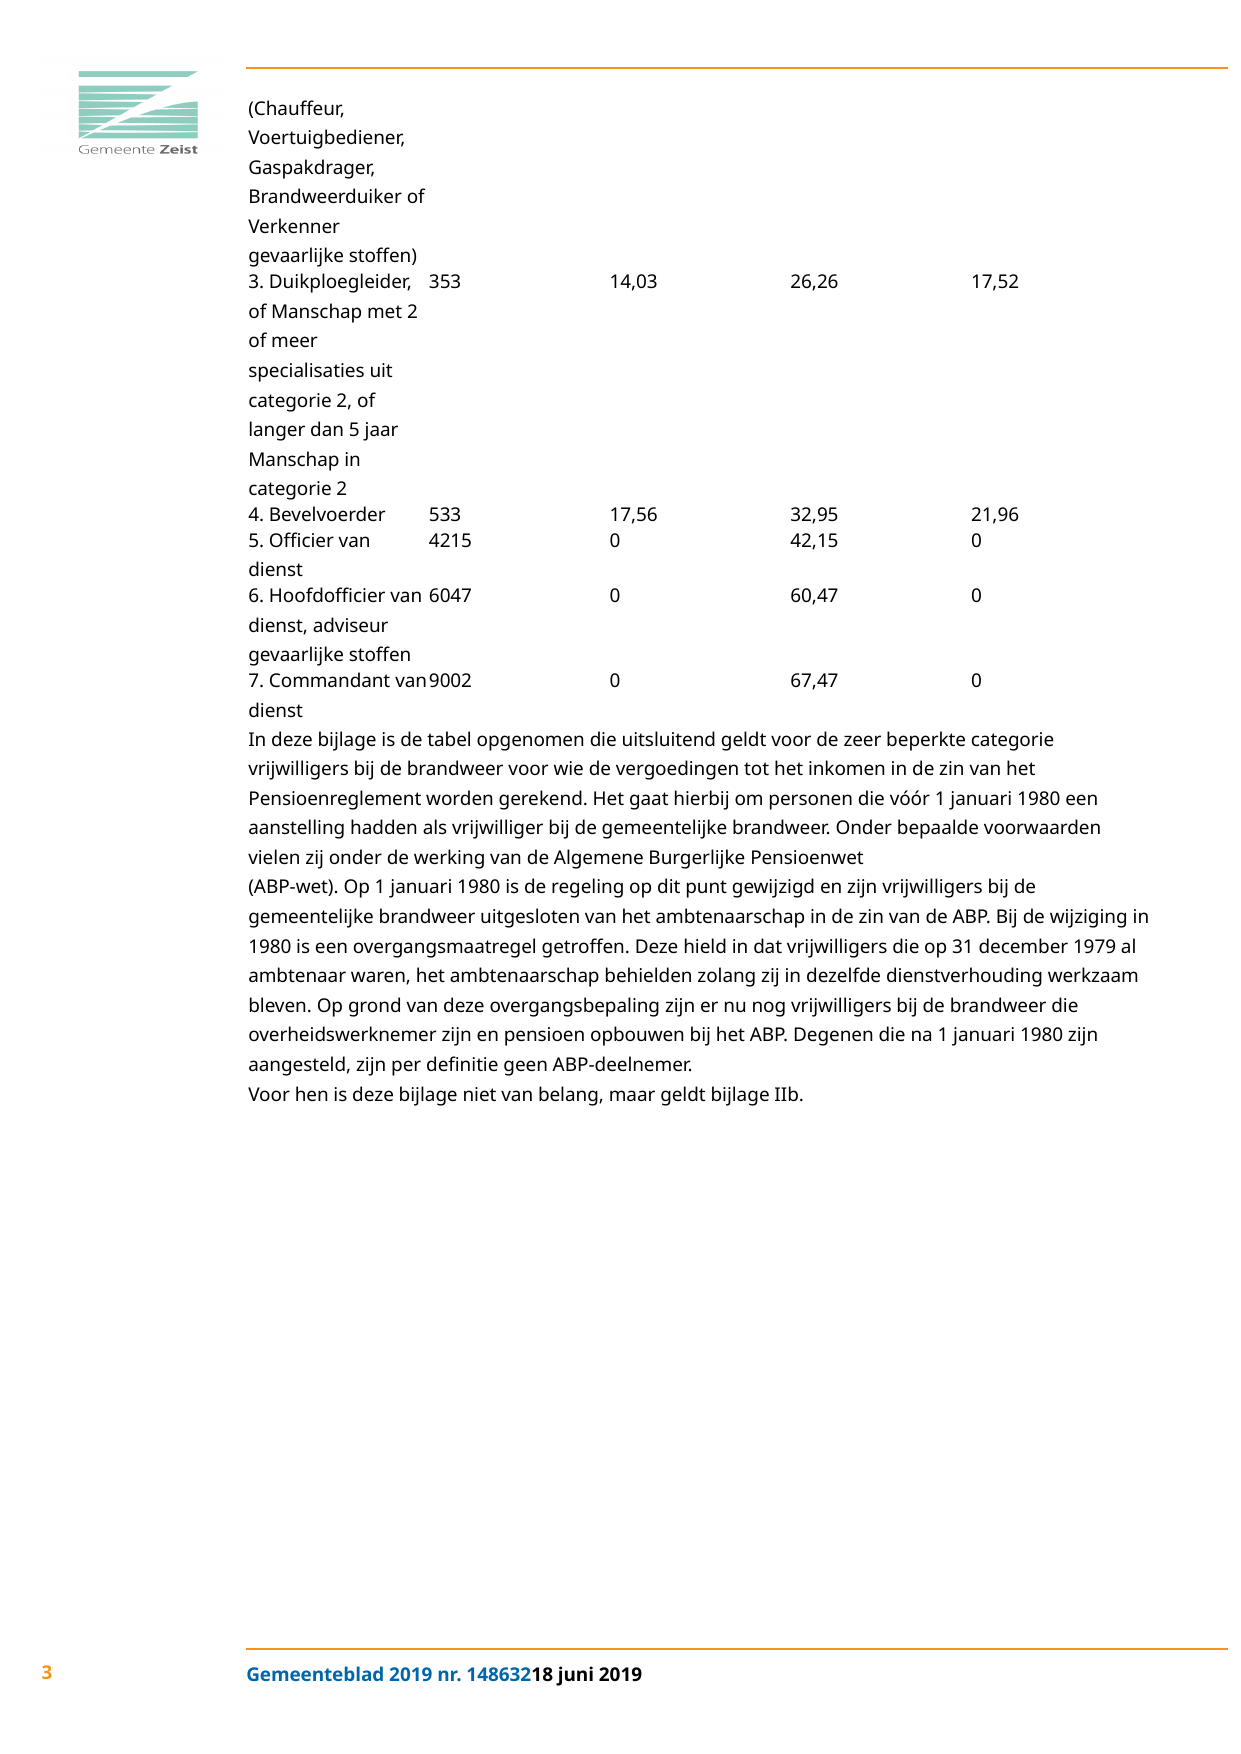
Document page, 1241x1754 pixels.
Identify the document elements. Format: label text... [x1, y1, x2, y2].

table_cell 60,47 [790, 582, 971, 667]
table_cell 42,15 [790, 527, 971, 582]
text (ABP-wet). Op 1 januari 1980 is de regeling op dit punt gewijzigd en zijn vrijwilligers bij de gemeentelijke brandweer uitgesloten van het ambtenaarschap in de zin van de ABP. Bij de wijziging in 1980 is een overgangsmaatregel getroffen. Deze hield in dat vrijwilligers die op 31 december 1979 al ambtenaar waren, het ambtenaarschap behielden zolang zij in dezelfde dienstverhouding werkzaam bleven. Op grond van deze overgangsbepaling zijn er nu nog vrijwilligers bij de brandweer die overheidswerknemer zijn en pensioen opbouwen bij het ABP. Degenen die na 1 januari 1980 zijn aangesteld, zijn per definitie geen ABP-deelnemer. [248, 874, 1152, 1077]
table_cell 7. Commandant van dienst [248, 667, 429, 722]
table_cell 3. Duikploegleider, of Manschap met 2 of meer specialisaties uit categorie 2, of langer dan 5 jaar Manschap in categorie 2 [248, 269, 429, 501]
table_cell 0 [971, 582, 1152, 667]
table_cell 353 [429, 269, 609, 501]
table_cell 21,96 [971, 501, 1152, 527]
table_cell (Chauffeur, Voertuigbediener, Gaspakdrager, Brandweerduiker of Verkenner gevaarlijke stoffen) [248, 95, 429, 268]
table_cell 0 [609, 667, 790, 722]
table_cell 9002 [429, 667, 609, 722]
table_cell 0 [971, 527, 1152, 582]
table_cell 6. Hoofdofficier van dienst, adviseur gevaarlijke stoffen [248, 582, 429, 667]
table_cell 0 [609, 582, 790, 667]
table_cell 17,56 [609, 501, 790, 527]
table_cell 14,03 [609, 269, 790, 501]
table_cell 67,47 [790, 667, 971, 722]
table_cell [971, 95, 1152, 268]
table_cell 26,26 [790, 269, 971, 501]
table_cell 0 [609, 527, 790, 582]
table_cell [609, 95, 790, 268]
text In deze bijlage is de tabel opgenomen die uitsluitend geldt voor de zeer beperkte categorie vrijwilligers bij de brandweer voor wie de vergoedingen tot het inkomen in de zin van het Pensioenreglement worden gerekend. Het gaat hierbij om personen die vóór 1 januari 1980 een aanstelling hadden als vrijwilliger bij de gemeentelijke brandweer. Onder bepaalde voorwaarden vielen zij onder de werking van de Algemene Burgerlijke Pensioenwet [248, 726, 1152, 870]
table_cell [429, 95, 609, 268]
table_cell 4215 [429, 527, 609, 582]
table_cell 4. Bevelvoerder [248, 501, 429, 527]
table_cell 0 [971, 667, 1152, 722]
table_cell 32,95 [790, 501, 971, 527]
table_cell 6047 [429, 582, 609, 667]
table_cell [790, 95, 971, 268]
picture [41, 47, 231, 172]
table_cell 17,52 [971, 269, 1152, 501]
table_cell 5. Officier van dienst [248, 527, 429, 582]
table_cell 533 [429, 501, 609, 527]
text Voor hen is deze bijlage niet van belang, maar geldt bijlage IIb. [248, 1081, 1152, 1106]
